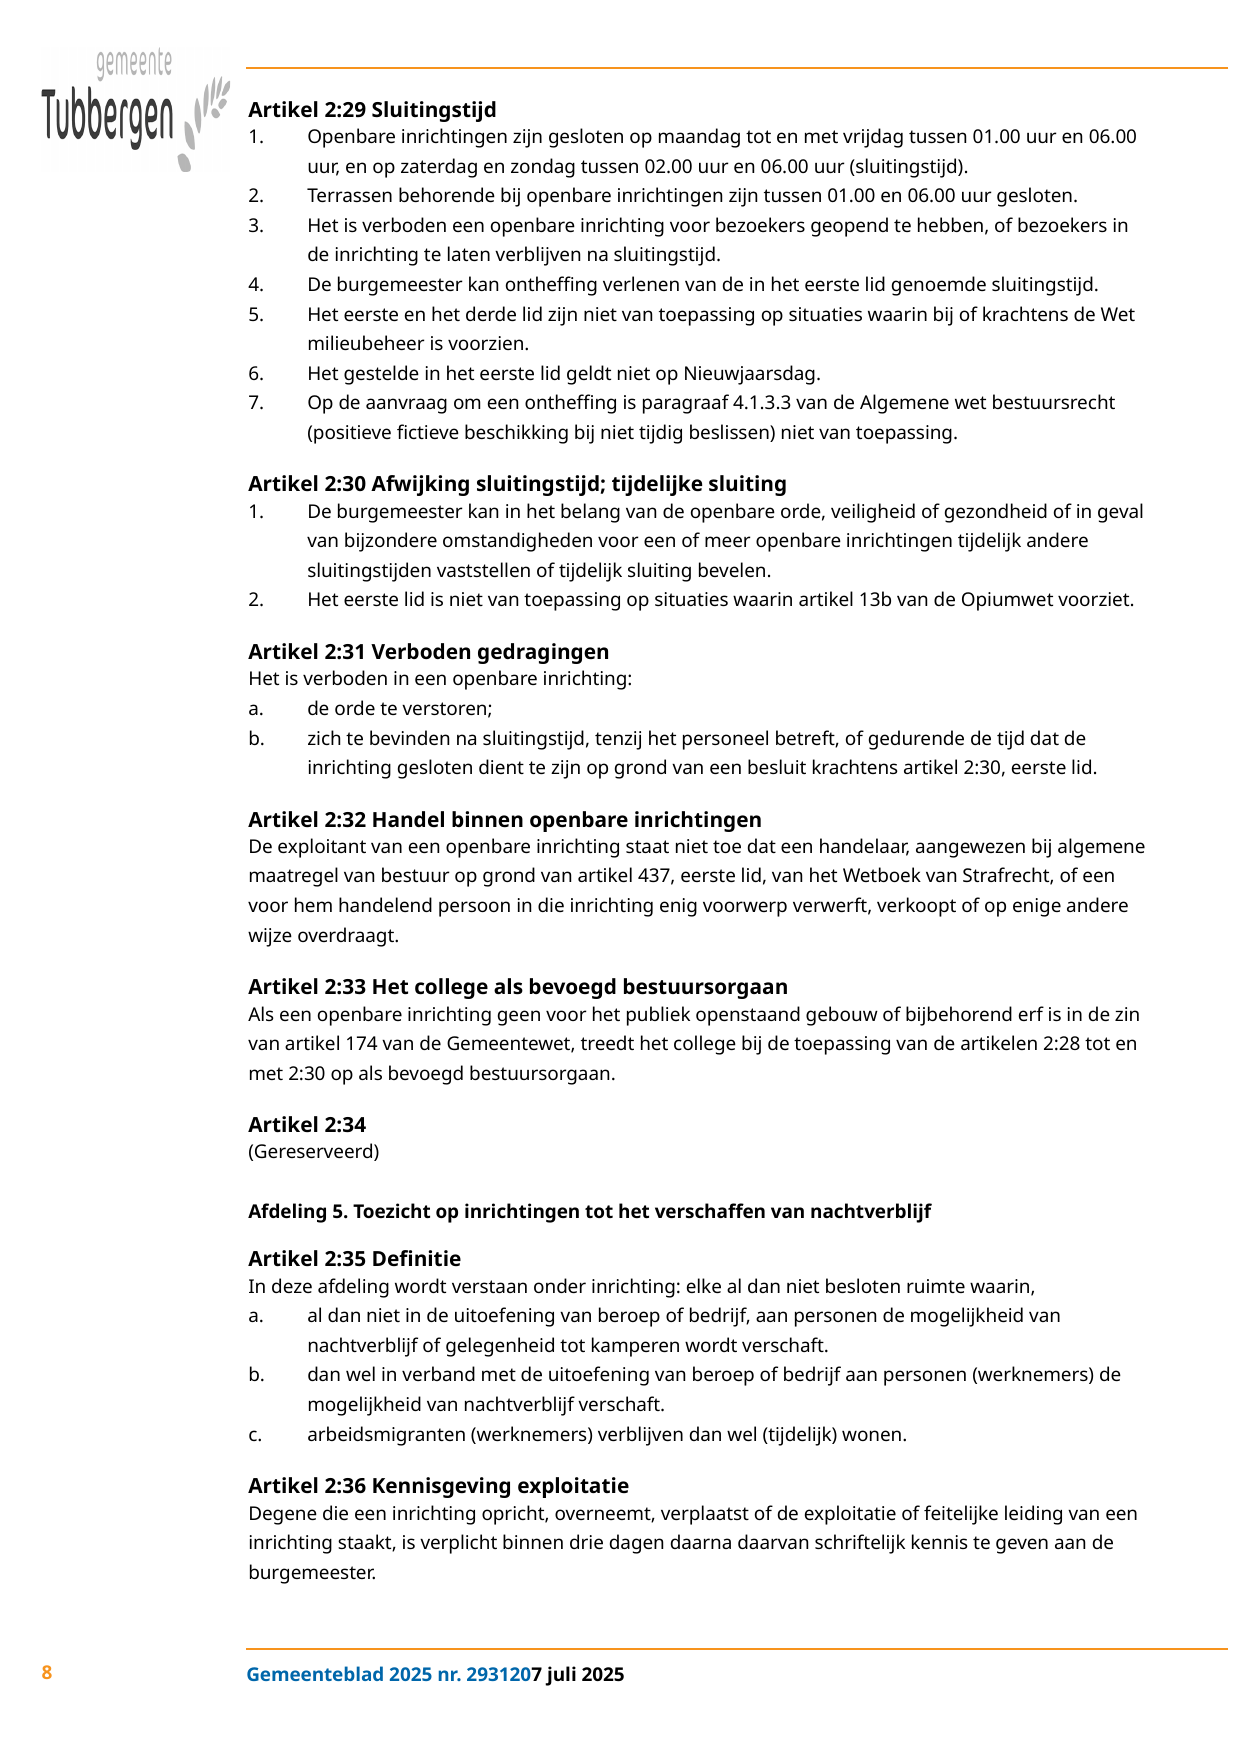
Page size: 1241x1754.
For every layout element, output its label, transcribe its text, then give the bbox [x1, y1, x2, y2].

text In deze afdeling wordt verstaan onder inrichting: elke al dan niet besloten ruimte waarin, [248, 1273, 1152, 1299]
list arbeidsmigranten (werknemers) verblijven dan wel (tijdelijk) wonen. [248, 1421, 1152, 1447]
text Artikel 2:29 Sluitingstijd [248, 95, 1152, 123]
text Artikel 2:30 Afwijking sluitingstijd; tijdelijke sluiting [248, 469, 1152, 498]
list Het eerste lid is niet van toepassing op situaties waarin artikel 13b van de Opiumwet voorziet. [248, 587, 1152, 612]
list Openbare inrichtingen zijn gesloten op maandag tot en met vrijdag tussen 01.00 uur en 06.00 uur, en op zaterdag en zondag tussen 02.00 uur en 06.00 uur (sluitingstijd). [248, 123, 1152, 178]
list al dan niet in de uitoefening van beroep of bedrijf, aan personen de mogelijkheid van nachtverblijf of gelegenheid tot kamperen wordt verschaft. [248, 1302, 1152, 1358]
text Als een openbare inrichting geen voor het publiek openstaand gebouw of bijbehorend erf is in de zin van artikel 174 van de Gemeentewet, treedt het college bij de toepassing van de artikelen 2:28 tot en met 2:30 op als bevoegd bestuursorgaan. [248, 1001, 1152, 1086]
list zich te bevinden na sluitingstijd, tenzij het personeel betreft, of gedurende de tijd dat de inrichting gesloten dient te zijn op grond van een besluit krachtens artikel 2:30, eerste lid. [248, 725, 1152, 780]
list Terrassen behorende bij openbare inrichtingen zijn tussen 01.00 en 06.00 uur gesloten. [248, 182, 1152, 208]
list Het eerste en het derde lid zijn niet van toepassing op situaties waarin bij of krachtens de Wet milieubeheer is voorzien. [248, 301, 1152, 356]
list Op de aanvraag om een ontheffing is paragraaf 4.1.3.3 van de Algemene wet bestuursrecht (positieve fictieve beschikking bij niet tijdig beslissen) niet van toepassing. [248, 389, 1152, 445]
text Artikel 2:32 Handel binnen openbare inrichtingen [248, 805, 1152, 833]
text Artikel 2:34 [248, 1110, 1152, 1139]
list Het gestelde in het eerste lid geldt niet op Nieuwjaarsdag. [248, 360, 1152, 386]
list de orde te verstoren; [248, 695, 1152, 721]
text De exploitant van een openbare inrichting staat niet toe dat een handelaar, aangewezen bij algemene maatregel van bestuur op grond van artikel 437, eerste lid, van het Wetboek van Strafrecht, of een voor hem handelend persoon in die inrichting enig voorwerp verwerft, verkoopt of op enige andere wijze overdraagt. [248, 833, 1152, 948]
picture [41, 47, 231, 172]
list dan wel in verband met de uitoefening van beroep of bedrijf aan personen (werknemers) de mogelijkheid van nachtverblijf verschaft. [248, 1362, 1152, 1417]
list De burgemeester kan ontheffing verlenen van de in het eerste lid genoemde sluitingstijd. [248, 271, 1152, 297]
text Degene die een inrichting opricht, overneemt, verplaatst of de exploitatie of feitelijke leiding van een inrichting staakt, is verplicht binnen drie dagen daarna daarvan schriftelijk kennis te geven aan de burgemeester. [248, 1500, 1152, 1584]
text Afdeling 5. Toezicht op inrichtingen tot het verschaffen van nachtverblijf [248, 1198, 1152, 1224]
text Artikel 2:35 Definitie [248, 1244, 1152, 1273]
text (Gereserveerd) [248, 1139, 1152, 1164]
text Artikel 2:31 Verboden gedragingen [248, 637, 1152, 666]
text Artikel 2:36 Kennisgeving exploitatie [248, 1471, 1152, 1500]
text Het is verboden in een openbare inrichting: [248, 666, 1152, 691]
list Het is verboden een openbare inrichting voor bezoekers geopend te hebben, of bezoekers in de inrichting te laten verblijven na sluitingstijd. [248, 212, 1152, 267]
text Artikel 2:33 Het college als bevoegd bestuursorgaan [248, 972, 1152, 1001]
list De burgemeester kan in het belang van de openbare orde, veiligheid of gezondheid of in geval van bijzondere omstandigheden voor een of meer openbare inrichtingen tijdelijk andere sluitingstijden vaststellen of tijdelijk sluiting bevelen. [248, 498, 1152, 583]
